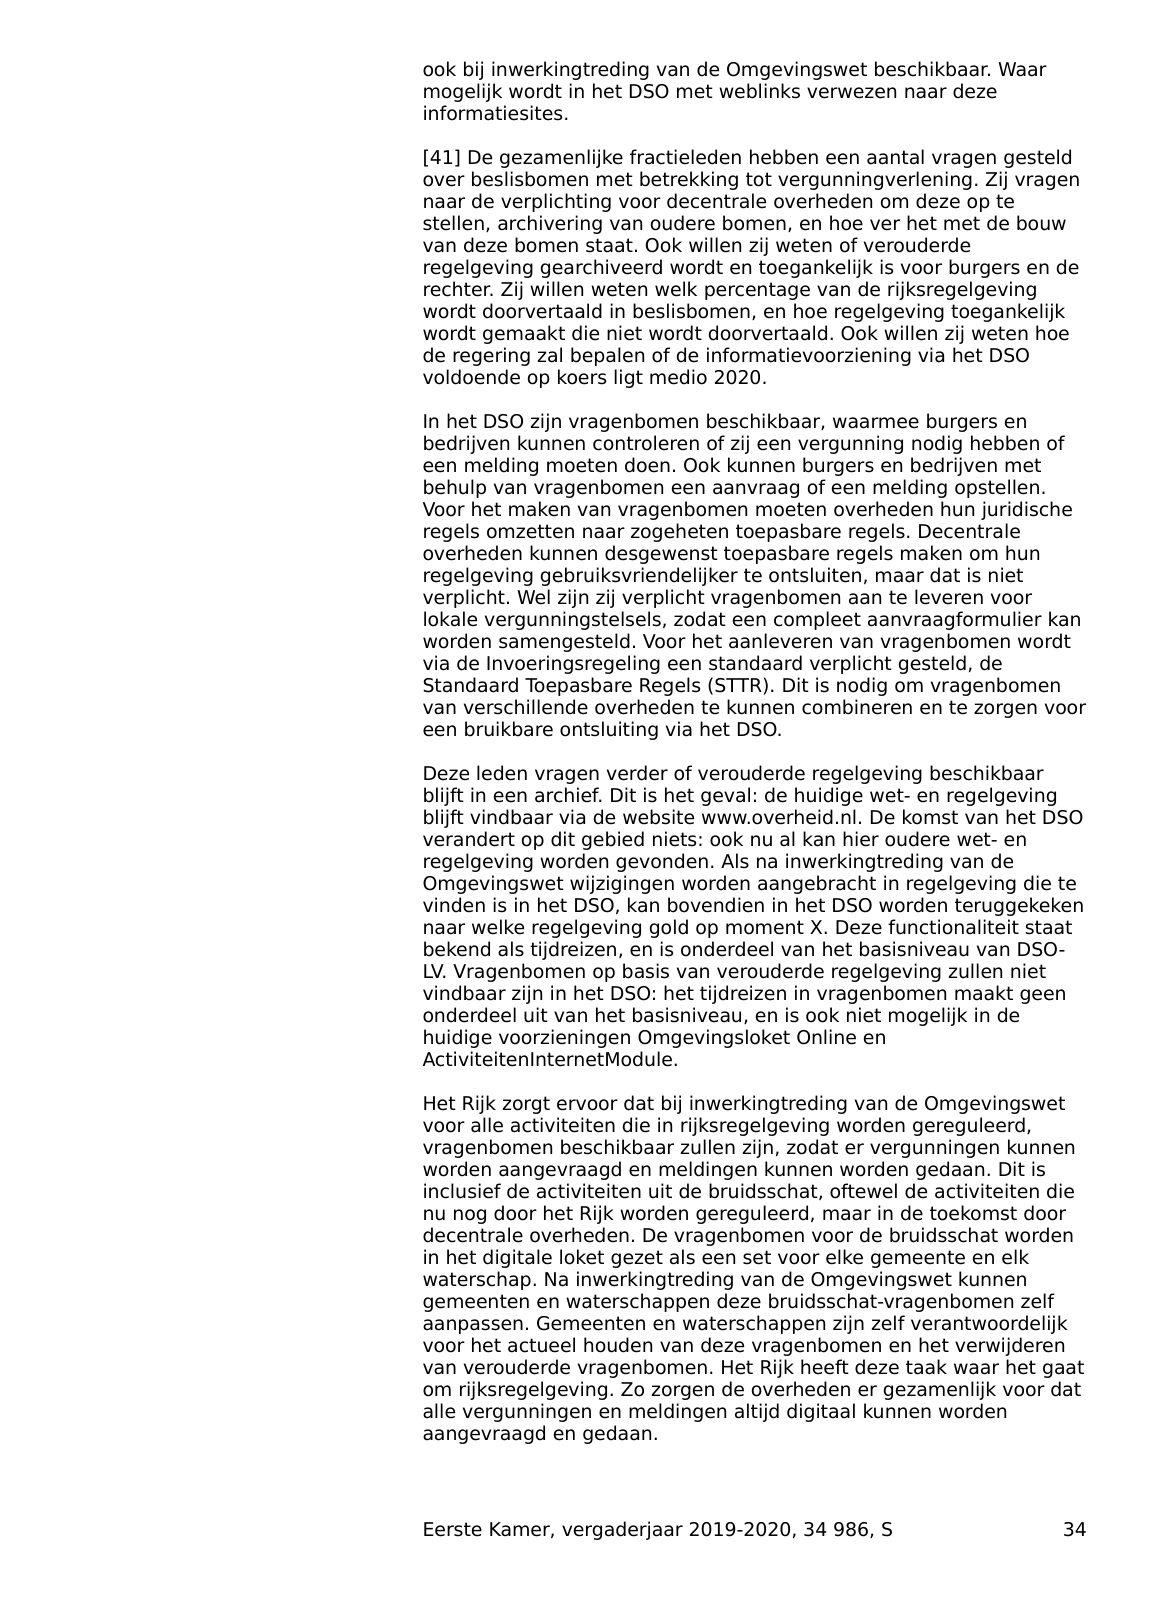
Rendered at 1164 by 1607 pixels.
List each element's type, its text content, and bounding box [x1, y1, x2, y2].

text Het Rijk zorgt ervoor dat bij inwerkingtreding van de Omgevingswet voor alle activiteiten die in rijksregelgeving worden gereguleerd, vragenbomen beschikbaar zullen zijn, zodat er vergunningen kunnen worden aangevraagd en meldingen kunnen worden gedaan. Dit is inclusief de activiteiten uit de bruidsschat, oftewel de activiteiten die nu nog door het Rijk worden gereguleerd, maar in de toekomst door decentrale overheden. De vragenbomen voor de bruidsschat worden in het digitale loket gezet als een set voor elke gemeente en elk waterschap. Na inwerkingtreding van de Omgevingswet kunnen gemeenten en waterschappen deze bruidsschat-vragenbomen zelf aanpassen. Gemeenten en waterschappen zijn zelf verantwoordelijk voor het actueel houden van deze vragenbomen en het verwijderen van verouderde vragenbomen. Het Rijk heeft deze taak waar het gaat om rijksregelgeving. Zo zorgen de overheden er gezamenlijk voor dat alle vergunningen en meldingen altijd digitaal kunnen worden aangevraagd en gedaan. [422, 1093, 1087, 1444]
text ook bij inwerkingtreding van de Omgevingswet beschikbaar. Waar mogelijk wordt in het DSO met weblinks verwezen naar deze informatiesites. [422, 59, 1087, 125]
text In het DSO zijn vragenbomen beschikbaar, waarmee burgers en bedrijven kunnen controleren of zij een vergunning nodig hebben of een melding moeten doen. Ook kunnen burgers en bedrijven met behulp van vragenbomen een aanvraag of een melding opstellen. Voor het maken van vragenbomen moeten overheden hun juridische regels omzetten naar zogeheten toepasbare regels. Decentrale overheden kunnen desgewenst toepasbare regels maken om hun regelgeving gebruiksvriendelijker te ontsluiten, maar dat is niet verplicht. Wel zijn zij verplicht vragenbomen aan te leveren voor lokale vergunningstelsels, zodat een compleet aanvraagformulier kan worden samengesteld. Voor het aanleveren van vragenbomen wordt via de Invoeringsregeling een standaard verplicht gesteld, de Standaard Toepasbare Regels (STTR). Dit is nodig om vragenbomen van verschillende overheden te kunnen combineren en te zorgen voor een bruikbare ontsluiting via het DSO. [422, 411, 1087, 741]
text Deze leden vragen verder of verouderde regelgeving beschikbaar blijft in een archief. Dit is het geval: de huidige wet- en regelgeving blijft vindbaar via de website www.overheid.nl. De komst van het DSO verandert op dit gebied niets: ook nu al kan hier oudere wet- en regelgeving worden gevonden. Als na inwerkingtreding van de Omgevingswet wijzigingen worden aangebracht in regelgeving die te vinden is in het DSO, kan bovendien in het DSO worden teruggekeken naar welke regelgeving gold op moment X. Deze functionaliteit staat bekend als tijdreizen, en is onderdeel van het basisniveau van DSO-LV. Vragenbomen op basis van verouderde regelgeving zullen niet vindbaar zijn in het DSO: het tijdreizen in vragenbomen maakt geen onderdeel uit van het basisniveau, en is ook niet mogelijk in de huidige voorzieningen Omgevingsloket Online en ActiviteitenInternetModule. [422, 763, 1087, 1071]
text [41] De gezamenlijke fractieleden hebben een aantal vragen gesteld over beslisbomen met betrekking tot vergunningverlening. Zij vragen naar de verplichting voor decentrale overheden om deze op te stellen, archivering van oudere bomen, en hoe ver het met de bouw van deze bomen staat. Ook willen zij weten of verouderde regelgeving gearchiveerd wordt en toegankelijk is voor burgers en de rechter. Zij willen weten welk percentage van de rijksregelgeving wordt doorvertaald in beslisbomen, en hoe regelgeving toegankelijk wordt gemaakt die niet wordt doorvertaald. Ook willen zij weten hoe de regering zal bepalen of de informatievoorziening via het DSO voldoende op koers ligt medio 2020. [422, 147, 1087, 389]
